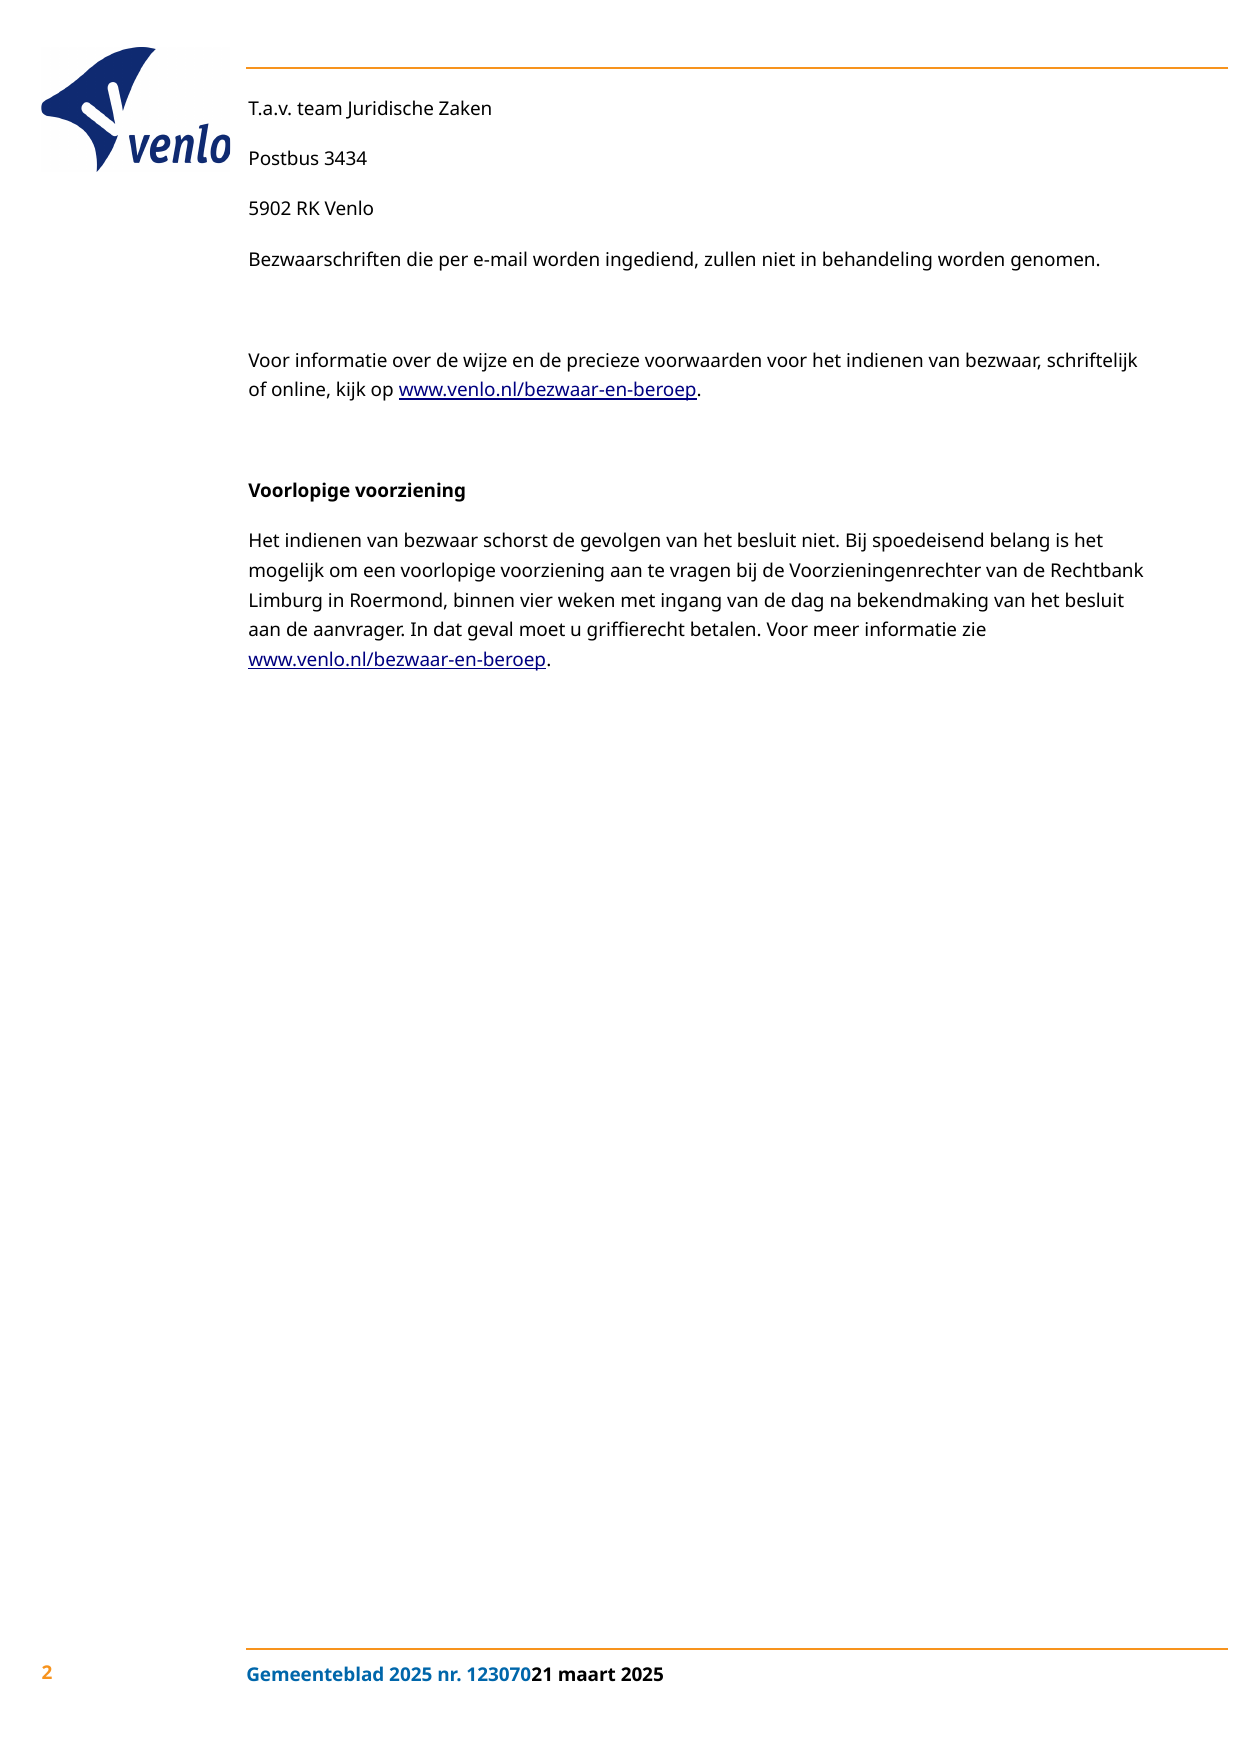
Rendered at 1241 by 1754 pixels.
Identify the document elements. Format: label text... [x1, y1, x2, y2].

text Bezwaarschriften die per e-mail worden ingediend, zullen niet in behandeling worden genomen. [248, 246, 1152, 272]
text Postbus 3434 [248, 145, 1152, 171]
text Voorlopige voorziening [248, 477, 1152, 503]
picture [41, 47, 231, 172]
text Voor informatie over de wijze en de precieze voorwaarden voor het indienen van bezwaar, schriftelijk of online, kijk op www.venlo.nl/bezwaar-en-beroep. [248, 347, 1152, 402]
text Het indienen van bezwaar schorst de gevolgen van het besluit niet. Bij spoedeisend belang is het mogelijk om een voorlopige voorziening aan te vragen bij de Voorzieningenrechter van de Rechtbank Limburg in Roermond, binnen vier weken met ingang van de dag na bekendmaking van het besluit aan de aanvrager. In dat geval moet u griffierecht betalen. Voor meer informatie zie www.venlo.nl/bezwaar-en-beroep. [248, 528, 1152, 672]
text T.a.v. team Juridische Zaken [248, 95, 1152, 121]
text 5902 RK Venlo [248, 196, 1152, 221]
